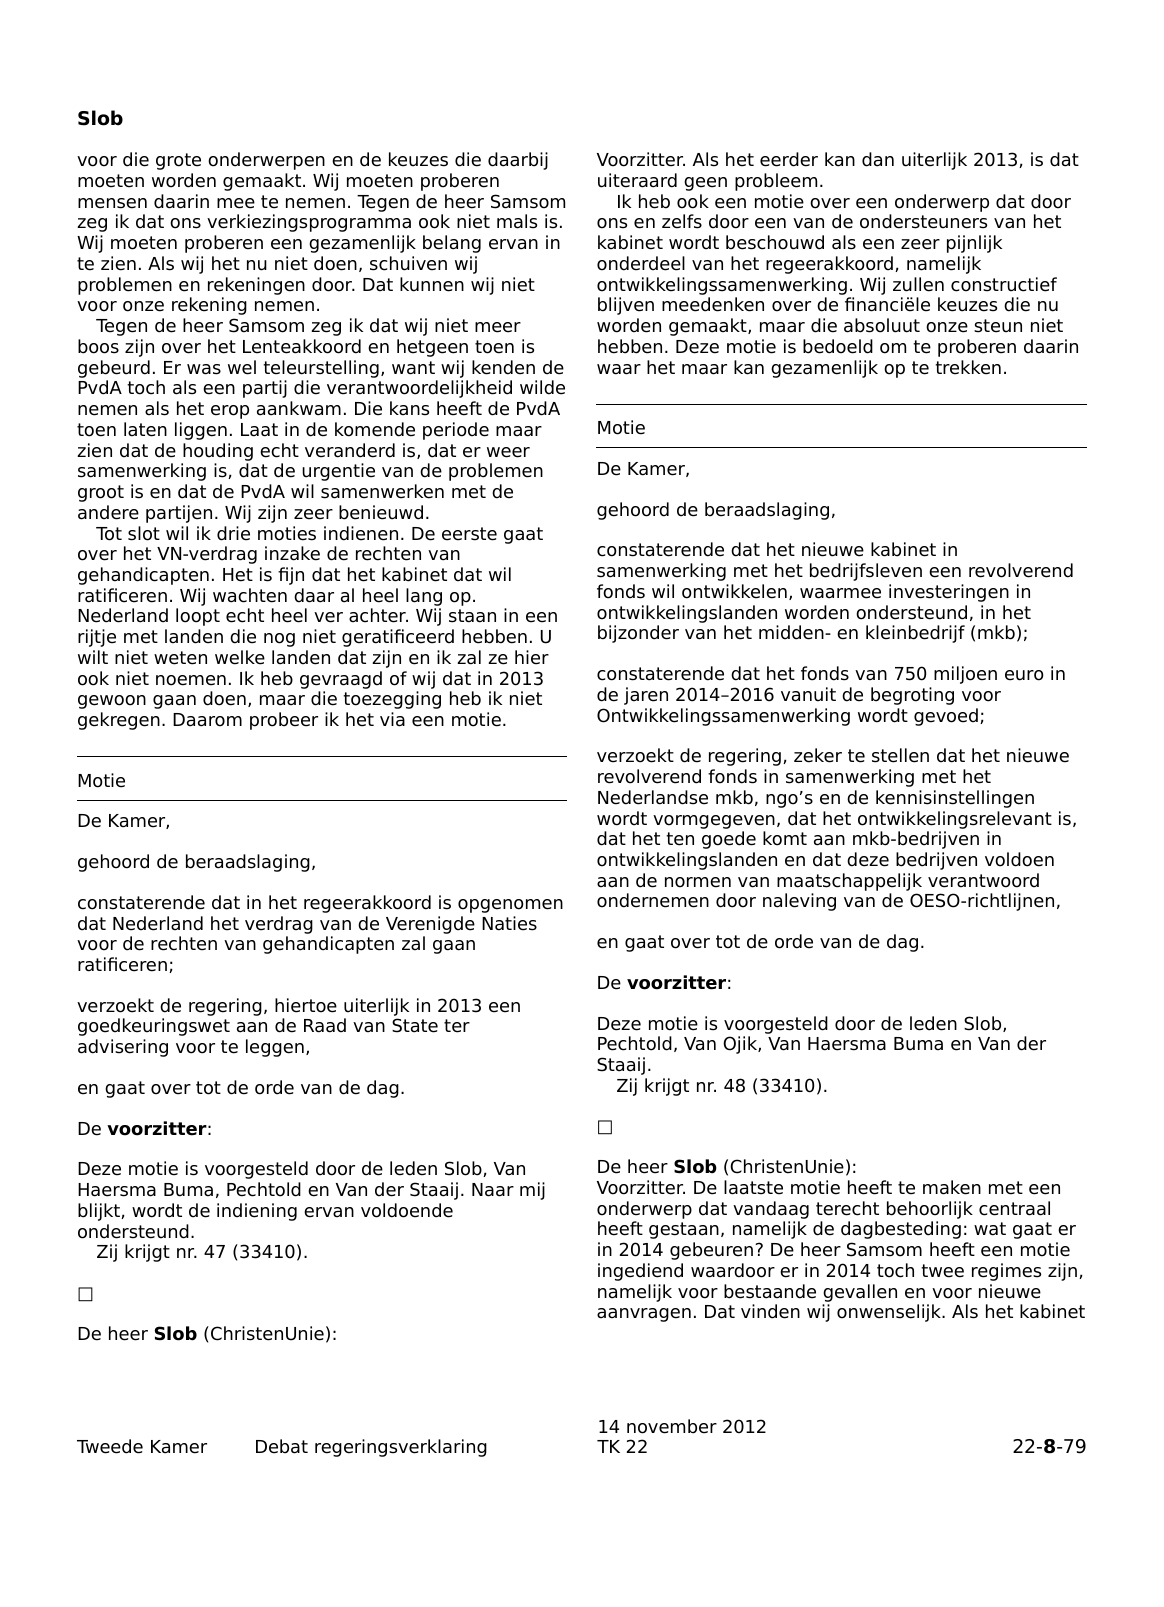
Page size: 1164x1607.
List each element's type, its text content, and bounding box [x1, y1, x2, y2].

text De heer Slob (ChristenUnie): [77, 1324, 567, 1344]
text De heer Slob (ChristenUnie): [596, 1157, 1087, 1178]
text constaterende dat in het regeerakkoord is opgenomen dat Nederland het verdrag van de Verenigde Naties voor de rechten van gehandicapten zal gaan ratificeren; [77, 893, 567, 976]
text Zij krijgt nr. 48 (33410). [596, 1076, 1087, 1096]
text De voorzitter: [77, 1118, 567, 1139]
text gehoord de beraadslaging, [596, 499, 1087, 520]
text Motie [596, 418, 1087, 439]
text De Kamer, [596, 459, 1087, 479]
text Deze motie is voorgesteld door de leden Slob, Van Haersma Buma, Pechtold en Van der Staaij. Naar mij blijkt, wordt de indiening ervan voldoende ondersteund. [77, 1159, 567, 1242]
text Motie [77, 771, 567, 791]
text De voorzitter: [596, 973, 1087, 993]
text Tegen de heer Samsom zeg ik dat wij niet meer boos zijn over het Lenteakkoord en hetgeen toen is gebeurd. Er was wel teleurstelling, want wij kenden de PvdA toch als een partij die verantwoordelijkheid wilde nemen als het erop aankwam. Die kans heeft de PvdA toen laten liggen. Laat in de komende periode maar zien dat de houding echt veranderd is, dat er weer samenwerking is, dat de urgentie van de problemen groot is en dat de PvdA wil samenwerken met de andere partijen. Wij zijn zeer benieuwd. [77, 316, 567, 523]
text □ [77, 1283, 567, 1304]
text Zij krijgt nr. 47 (33410). [77, 1242, 567, 1263]
text verzoekt de regering, hiertoe uiterlijk in 2013 een goedkeuringswet aan de Raad van State ter advisering voor te leggen, [77, 996, 567, 1058]
text Voorzitter. De laatste motie heeft te maken met een onderwerp dat vandaag terecht behoorlijk centraal heeft gestaan, namelijk de dagbesteding: wat gaat er in 2014 gebeuren? De heer Samsom heeft een motie ingediend waardoor er in 2014 toch twee regimes zijn, namelijk voor bestaande gevallen en voor nieuwe aanvragen. Dat vinden wij onwenselijk. Als het kabinet [596, 1178, 1087, 1323]
text Voorzitter. Als het eerder kan dan uiterlijk 2013, is dat uiteraard geen probleem. [596, 150, 1087, 192]
text Ik heb ook een motie over een onderwerp dat door ons en zelfs door een van de ondersteuners van het kabinet wordt beschouwd als een zeer pijnlijk onderdeel van het regeerakkoord, namelijk ontwikkelingssamenwerking. Wij zullen constructief blijven meedenken over de financiële keuzes die nu worden gemaakt, maar die absoluut onze steun niet hebben. Deze motie is bedoeld om te proberen daarin waar het maar kan gezamenlijk op te trekken. [596, 192, 1087, 378]
text Tot slot wil ik drie moties indienen. De eerste gaat over het VN-verdrag inzake de rechten van gehandicapten. Het is fijn dat het kabinet dat wil ratificeren. Wij wachten daar al heel lang op. Nederland loopt echt heel ver achter. Wij staan in een rijtje met landen die nog niet geratificeerd hebben. U wilt niet weten welke landen dat zijn en ik zal ze hier ook niet noemen. Ik heb gevraagd of wij dat in 2013 gewoon gaan doen, maar die toezegging heb ik niet gekregen. Daarom probeer ik het via een motie. [77, 523, 567, 731]
text gehoord de beraadslaging, [77, 852, 567, 873]
text □ [596, 1116, 1087, 1137]
text constaterende dat het nieuwe kabinet in samenwerking met het bedrijfsleven een revolverend fonds wil ontwikkelen, waarmee investeringen in ontwikkelingslanden worden ondersteund, in het bijzonder van het midden- en kleinbedrijf (mkb); [596, 540, 1087, 644]
text en gaat over tot de orde van de dag. [77, 1078, 567, 1098]
text verzoekt de regering, zeker te stellen dat het nieuwe revolverend fonds in samenwerking met het Nederlandse mkb, ngo’s en de kennisinstellingen wordt vormgegeven, dat het ontwikkelingsrelevant is, dat het ten goede komt aan mkb-bedrijven in ontwikkelingslanden en dat deze bedrijven voldoen aan de normen van maatschappelijk verantwoord ondernemen door naleving van de OESO-richtlijnen, [596, 746, 1087, 912]
text voor die grote onderwerpen en de keuzes die daarbij moeten worden gemaakt. Wij moeten proberen mensen daarin mee te nemen. Tegen de heer Samsom zeg ik dat ons verkiezingsprogramma ook niet mals is. Wij moeten proberen een gezamenlijk belang ervan in te zien. Als wij het nu niet doen, schuiven wij problemen en rekeningen door. Dat kunnen wij niet voor onze rekening nemen. [77, 150, 567, 316]
text constaterende dat het fonds van 750 miljoen euro in de jaren 2014–2016 vanuit de begroting voor Ontwikkelingssamenwerking wordt gevoed; [596, 664, 1087, 726]
text De Kamer, [77, 811, 567, 832]
text Deze motie is voorgesteld door de leden Slob, Pechtold, Van Ojik, Van Haersma Buma en Van der Staaij. [596, 1013, 1087, 1076]
text en gaat over tot de orde van de dag. [596, 932, 1087, 953]
